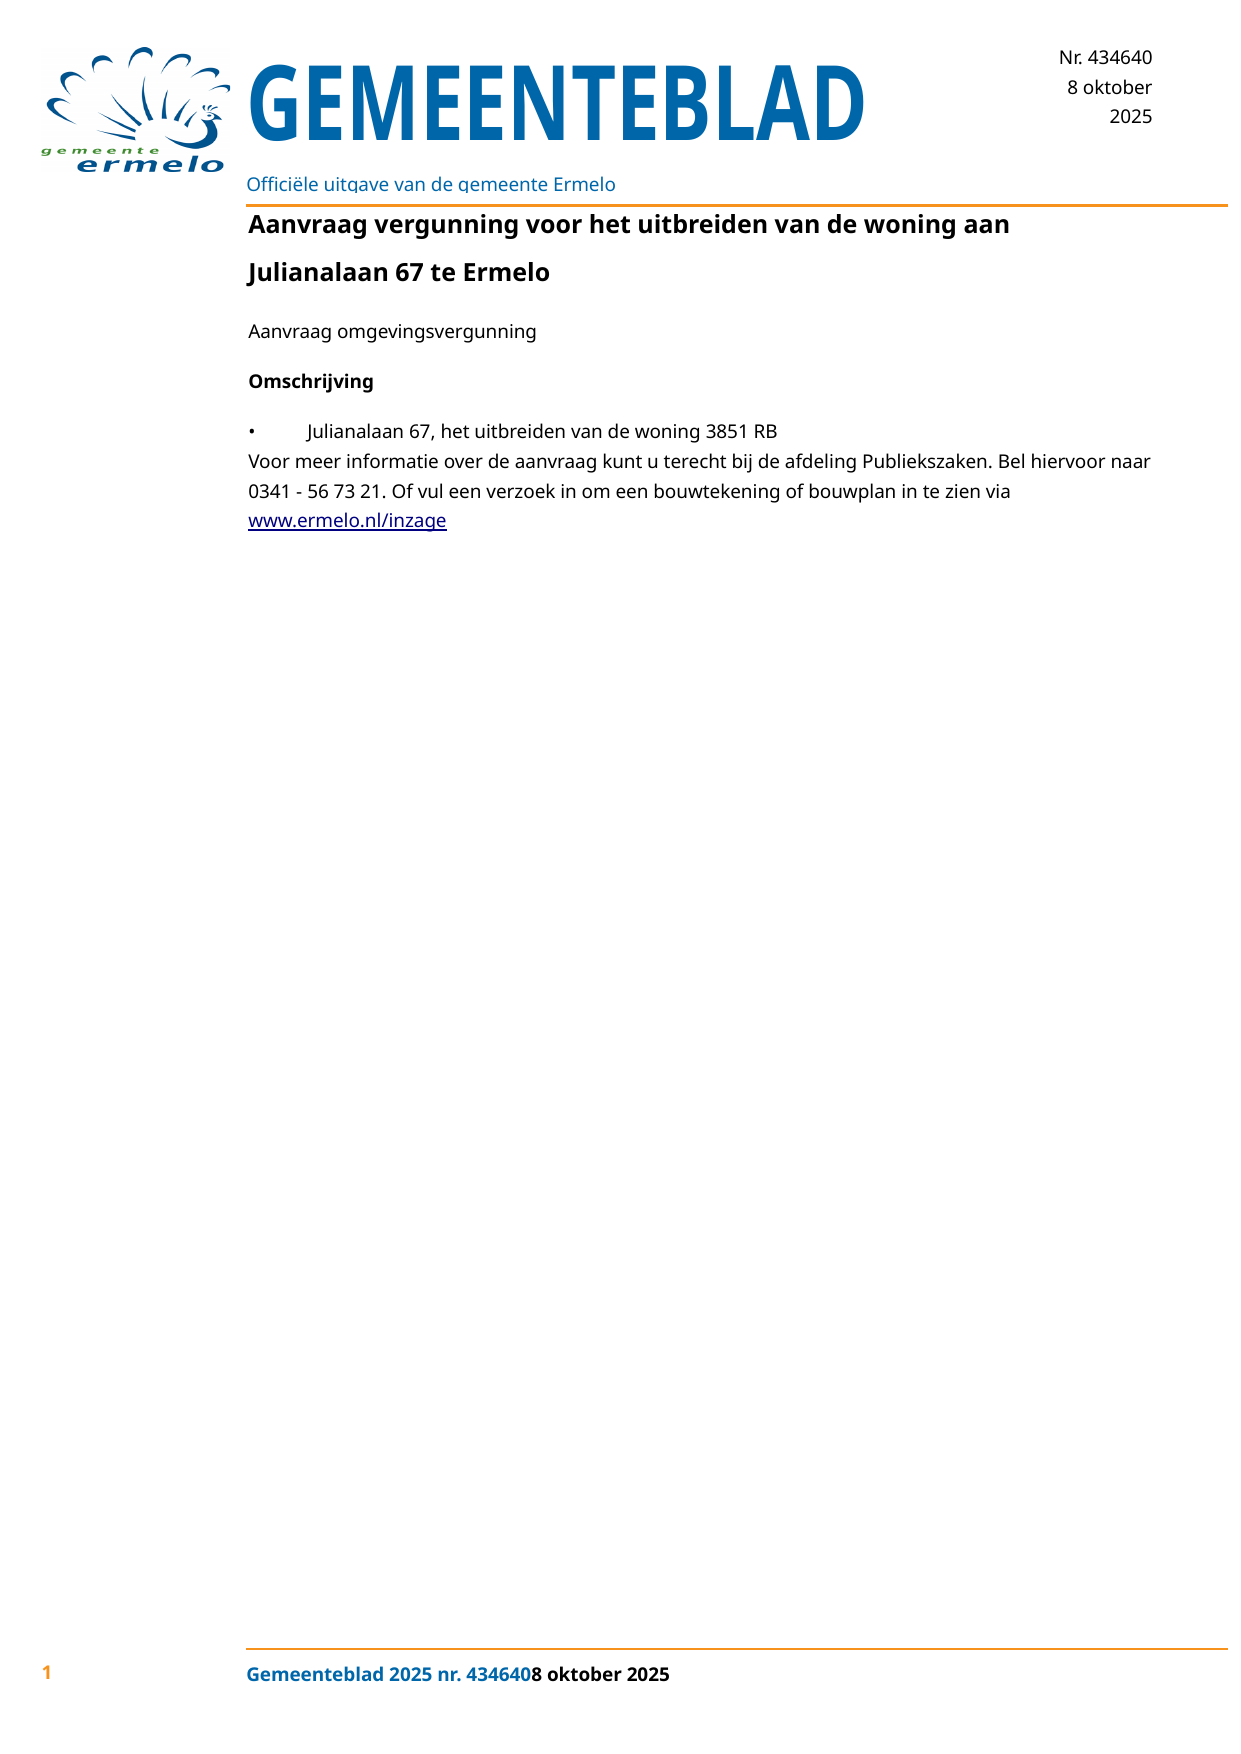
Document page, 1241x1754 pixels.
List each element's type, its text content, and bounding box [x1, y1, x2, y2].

list Julianalaan 67, het uitbreiden van de woning 3851 RB [248, 419, 1152, 444]
text Aanvraag omgevingsvergunning [248, 318, 1152, 344]
text Omschrijving [248, 368, 1152, 394]
text Aanvraag vergunning voor het uitbreiden van de woning aan Julianalaan 67 te Ermelo [248, 207, 1152, 288]
picture [41, 47, 231, 172]
text Voor meer informatie over de aanvraag kunt u terecht bij de afdeling Publiekszaken. Bel hiervoor naar 0341 - 56 73 21. Of vul een verzoek in om een bouwtekening of bouwplan in te zien via www.ermelo.nl/inzage [248, 448, 1152, 533]
